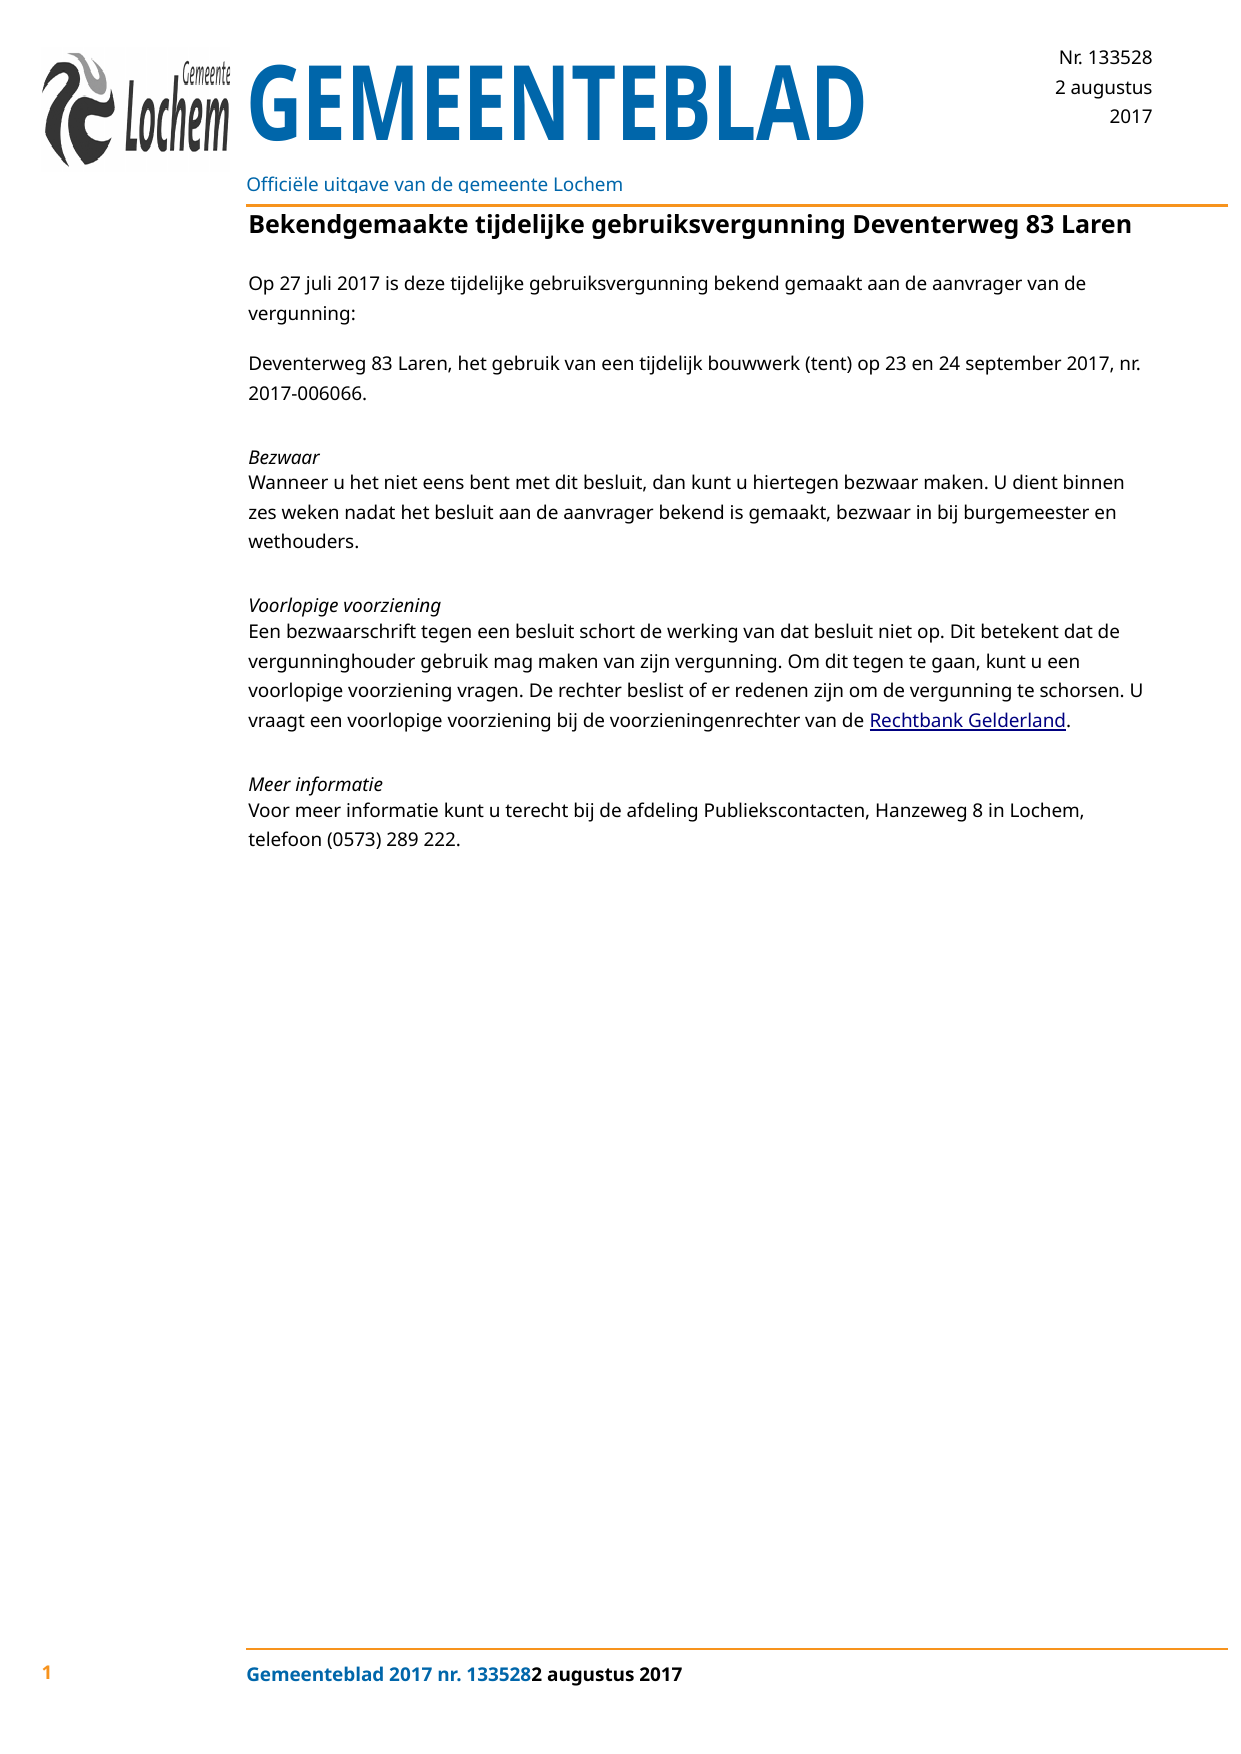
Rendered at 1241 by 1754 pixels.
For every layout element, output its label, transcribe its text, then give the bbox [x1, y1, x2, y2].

text Wanneer u het niet eens bent met dit besluit, dan kunt u hiertegen bezwaar maken. U dient binnen zes weken nadat het besluit aan de aanvrager bekend is gemaakt, bezwaar in bij burgemeester en wethouders. [248, 469, 1152, 554]
text Meer informatie [248, 771, 1152, 797]
text Bezwaar [248, 444, 1152, 469]
text Een bezwaarschrift tegen een besluit schort de werking van dat besluit niet op. Dit betekent dat de vergunninghouder gebruik mag maken van zijn vergunning. Om dit tegen te gaan, kunt u een voorlopige voorziening vragen. De rechter beslist of er redenen zijn om de vergunning te schorsen. U vraagt een voorlopige voorziening bij de voorzieningenrechter van de Rechtbank Gelderland. [248, 618, 1152, 733]
text Voor meer informatie kunt u terecht bij de afdeling Publiekscontacten, Hanzeweg 8 in Lochem, telefoon (0573) 289 222. [248, 797, 1152, 852]
text Op 27 juli 2017 is deze tijdelijke gebruiksvergunning bekend gemaakt aan de aanvrager van de vergunning: [248, 270, 1152, 326]
text Bekendgemaakte tijdelijke gebruiksvergunning Deventerweg 83 Laren [248, 207, 1152, 241]
text Deventerweg 83 Laren, het gebruik van een tijdelijk bouwwerk (tent) op 23 en 24 september 2017, nr. 2017-006066. [248, 350, 1152, 406]
picture [41, 47, 231, 172]
text Voorlopige voorziening [248, 593, 1152, 618]
